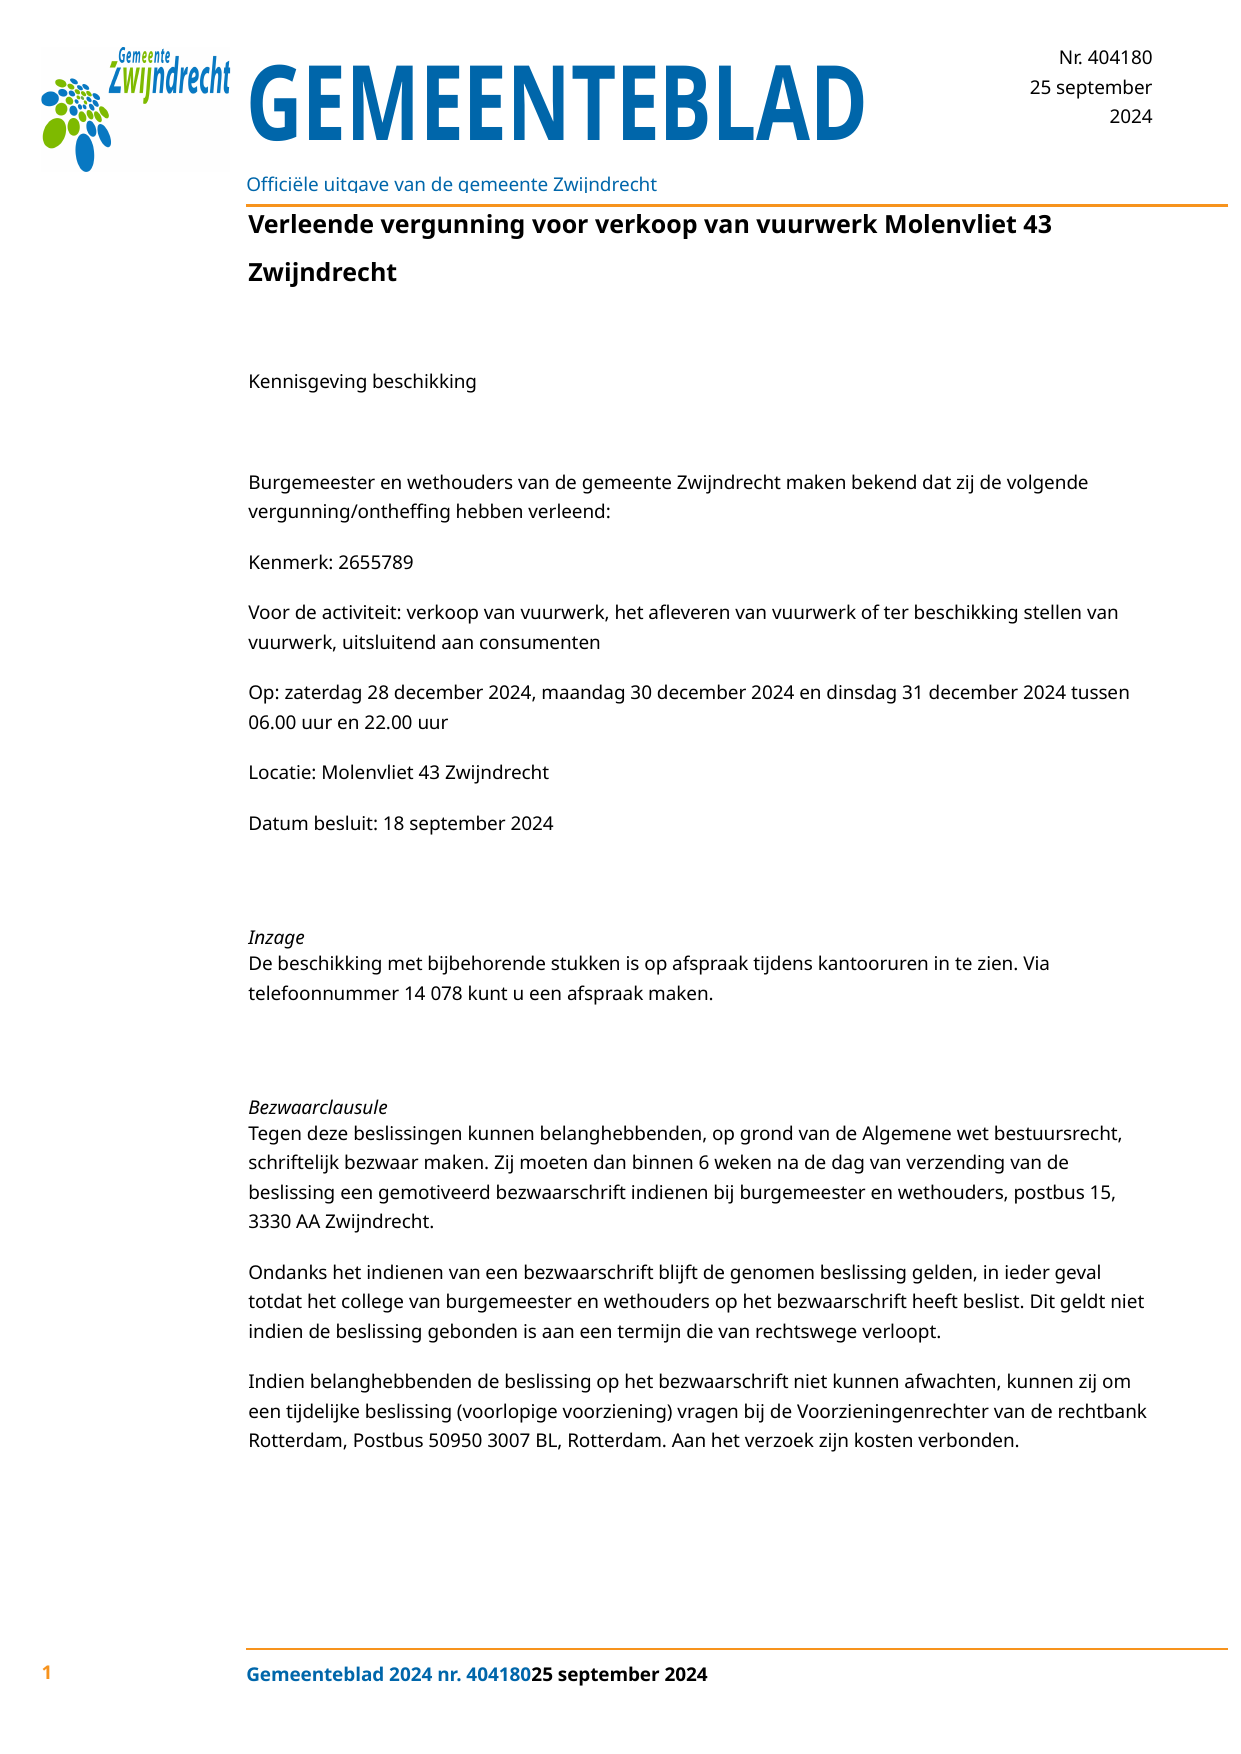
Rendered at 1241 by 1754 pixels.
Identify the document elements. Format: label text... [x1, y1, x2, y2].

text Bezwaarclausule [248, 1094, 1152, 1120]
text Locatie: Molenvliet 43 Zwijndrecht [248, 759, 1152, 785]
text Kenmerk: 2655789 [248, 549, 1152, 575]
picture [41, 47, 231, 172]
text Verleende vergunning voor verkoop van vuurwerk Molenvliet 43 Zwijndrecht [248, 207, 1152, 288]
text Kennisgeving beschikking [248, 368, 1152, 394]
text Tegen deze beslissingen kunnen belanghebbenden, op grond van de Algemene wet bestuursrecht, schriftelijk bezwaar maken. Zij moeten dan binnen 6 weken na de dag van verzending van de beslissing een gemotiveerd bezwaarschrift indienen bij burgemeester en wethouders, postbus 15, 3330 AA Zwijndrecht. [248, 1120, 1152, 1234]
text Op: zaterdag 28 december 2024, maandag 30 december 2024 en dinsdag 31 december 2024 tussen 06.00 uur en 22.00 uur [248, 679, 1152, 735]
text Burgemeester en wethouders van de gemeente Zwijndrecht maken bekend dat zij de volgende vergunning/ontheffing hebben verleend: [248, 469, 1152, 524]
text Indien belanghebbenden de beslissing op het bezwaarschrift niet kunnen afwachten, kunnen zij om een tijdelijke beslissing (voorlopige voorziening) vragen bij de Voorzieningenrechter van de rechtbank Rotterdam, Postbus 50950 3007 BL, Rotterdam. Aan het verzoek zijn kosten verbonden. [248, 1368, 1152, 1453]
text Voor de activiteit: verkoop van vuurwerk, het afleveren van vuurwerk of ter beschikking stellen van vuurwerk, uitsluitend aan consumenten [248, 599, 1152, 655]
text Ondanks het indienen van een bezwaarschrift blijft de genomen beslissing gelden, in ieder geval totdat het college van burgemeester en wethouders op het bezwaarschrift heeft beslist. Dit geldt niet indien de beslissing gebonden is aan een termijn die van rechtswege verloopt. [248, 1259, 1152, 1344]
text Datum besluit: 18 september 2024 [248, 810, 1152, 836]
text De beschikking met bijbehorende stukken is op afspraak tijdens kantooruren in te zien. Via telefoonnummer 14 078 kunt u een afspraak maken. [248, 950, 1152, 1005]
text Inzage [248, 924, 1152, 950]
